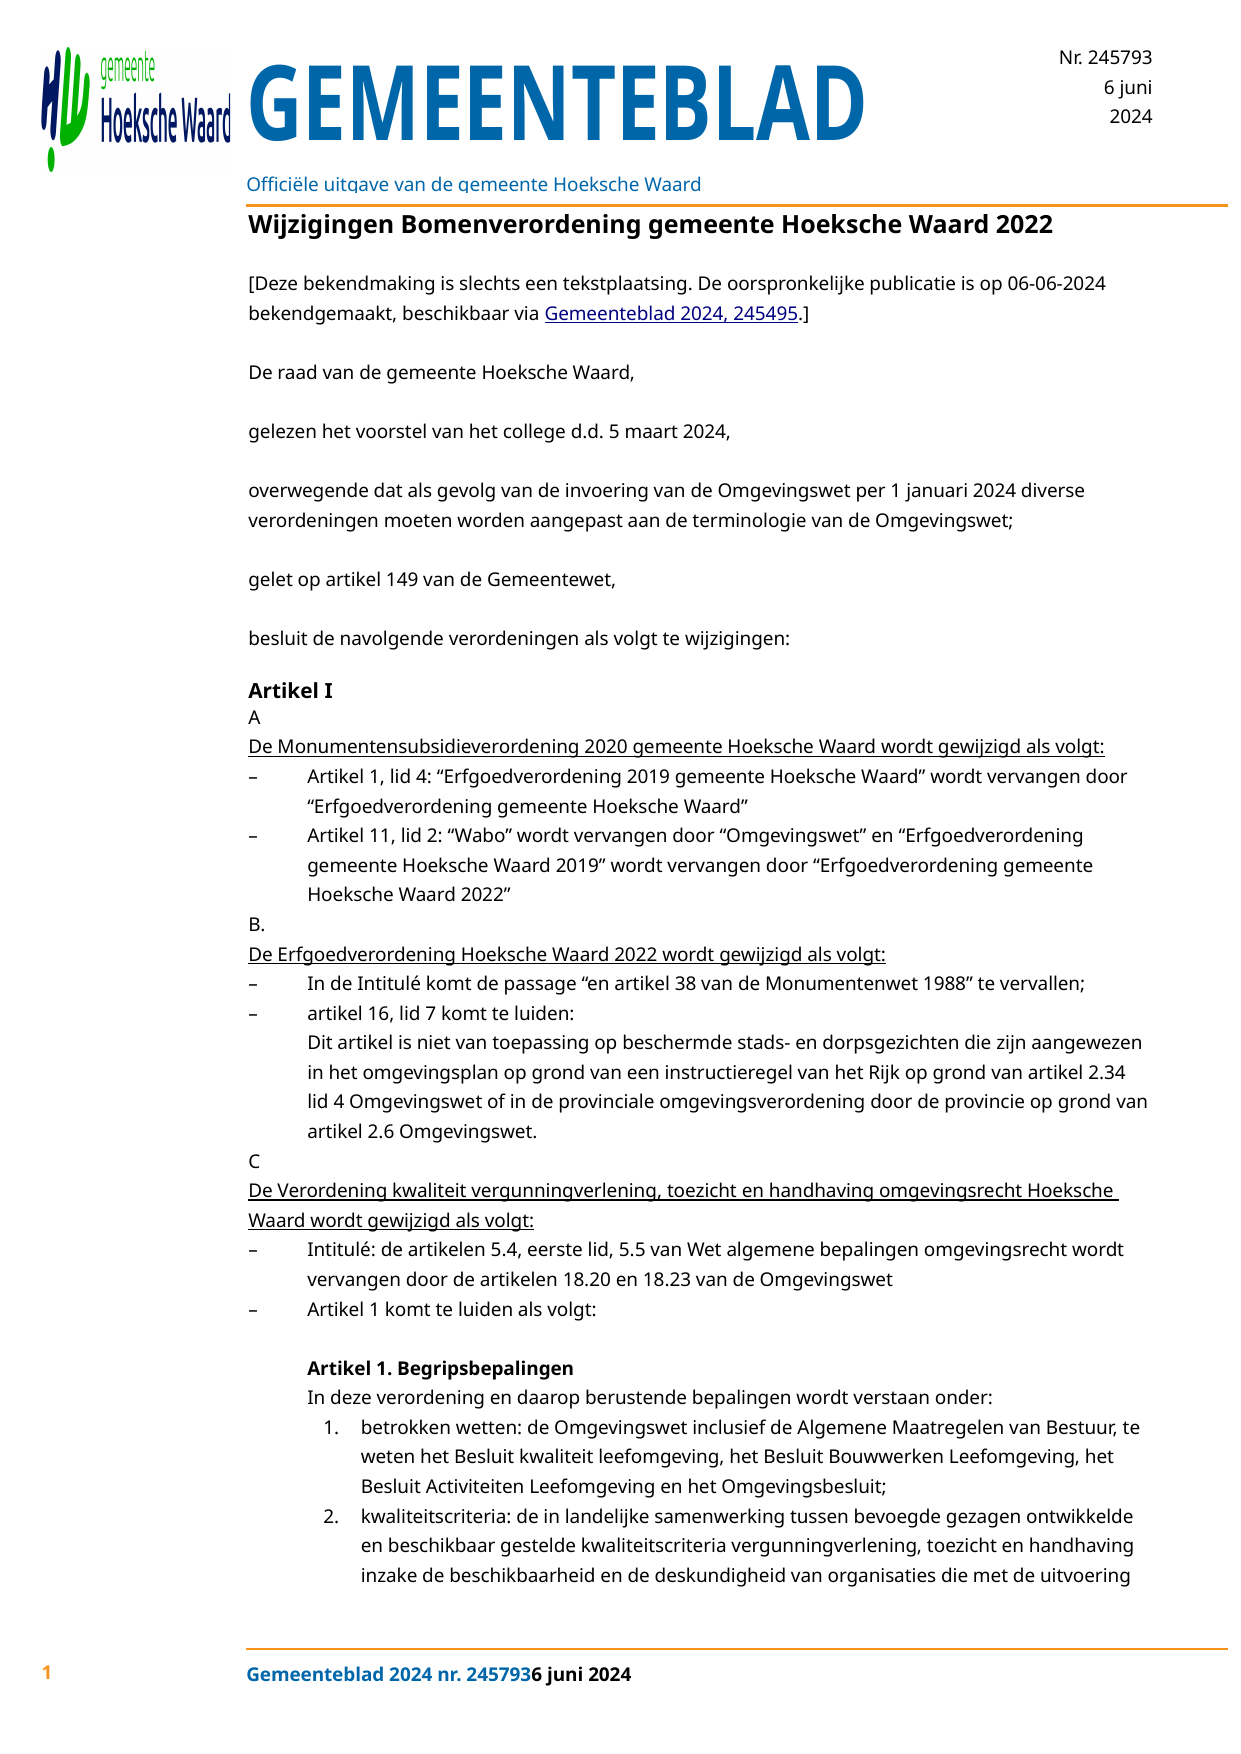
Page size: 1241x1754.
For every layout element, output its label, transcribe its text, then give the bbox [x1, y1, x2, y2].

list Artikel 1, lid 4: “Erfgoedverordening 2019 gemeente Hoeksche Waard” wordt vervangen door “Erfgoedverordening gemeente Hoeksche Waard” [248, 763, 1152, 819]
text besluit de navolgende verordeningen als volgt te wijzigingen: [248, 625, 1152, 651]
list Artikel 11, lid 2: “Wabo” wordt vervangen door “Omgevingswet” en “Erfgoedverordening gemeente Hoeksche Waard 2019” wordt vervangen door “Erfgoedverordening gemeente Hoeksche Waard 2022” [248, 822, 1152, 907]
text C [248, 1148, 1152, 1174]
text De Erfgoedverordening Hoeksche Waard 2022 wordt gewijzigd als volgt: [248, 941, 1152, 967]
list In de Intitulé komt de passage “en artikel 38 van de Monumentenwet 1988” te vervallen; [248, 970, 1152, 996]
list Artikel 1. Begripsbepalingen [248, 1355, 1152, 1381]
text De raad van de gemeente Hoeksche Waard, [248, 359, 1152, 385]
list artikel 16, lid 7 komt te luiden: [248, 1000, 1152, 1026]
text Wijzigingen Bomenverordening gemeente Hoeksche Waard 2022 [248, 207, 1152, 241]
text De Monumentensubsidieverordening 2020 gemeente Hoeksche Waard wordt gewijzigd als volgt: [248, 734, 1152, 759]
text De Verordening kwaliteit vergunningverlening, toezicht en handhaving omgevingsrecht Hoeksche Waard wordt gewijzigd als volgt: [248, 1177, 1152, 1233]
text B. [248, 911, 1152, 937]
list Artikel 1 komt te luiden als volgt: [248, 1296, 1152, 1322]
text Artikel I [248, 676, 1152, 704]
list betrokken wetten: de Omgevingswet inclusief de Algemene Maatregelen van Bestuur, te weten het Besluit kwaliteit leefomgeving, het Besluit Bouwwerken Leefomgeving, het Besluit Activiteiten Leefomgeving en het Omgevingsbesluit; [323, 1414, 1152, 1499]
list Intitulé: de artikelen 5.4, eerste lid, 5.5 van Wet algemene bepalingen omgevingsrecht wordt vervangen door de artikelen 18.20 en 18.23 van de Omgevingswet [248, 1237, 1152, 1292]
text gelet op artikel 149 van de Gemeentewet, [248, 566, 1152, 592]
text A [248, 704, 1152, 730]
text gelezen het voorstel van het college d.d. 5 maart 2024, [248, 418, 1152, 444]
text [Deze bekendmaking is slechts een tekstplaatsing. De oorspronkelijke publicatie is op 06-06-2024 bekendgemaakt, beschikbaar via Gemeenteblad 2024, 245495.] [248, 270, 1152, 326]
list kwaliteitscriteria: de in landelijke samenwerking tussen bevoegde gezagen ontwikkelde en beschikbaar gestelde kwaliteitscriteria vergunningverlening, toezicht en handhaving inzake de beschikbaarheid en de deskundigheid van organisaties die met de uitvoering [323, 1503, 1152, 1588]
list In deze verordening en daarop berustende bepalingen wordt verstaan onder: [248, 1384, 1152, 1410]
list Dit artikel is niet van toepassing op beschermde stads- en dorpsgezichten die zijn aangewezen in het omgevingsplan op grond van een instructieregel van het Rijk op grond van artikel 2.34 lid 4 Omgevingswet of in de provinciale omgevingsverordening door de provincie op grond van artikel 2.6 Omgevingswet. [248, 1029, 1152, 1144]
text overwegende dat als gevolg van de invoering van de Omgevingswet per 1 januari 2024 diverse verordeningen moeten worden aangepast aan de terminologie van de Omgevingswet; [248, 477, 1152, 533]
picture [41, 47, 231, 172]
